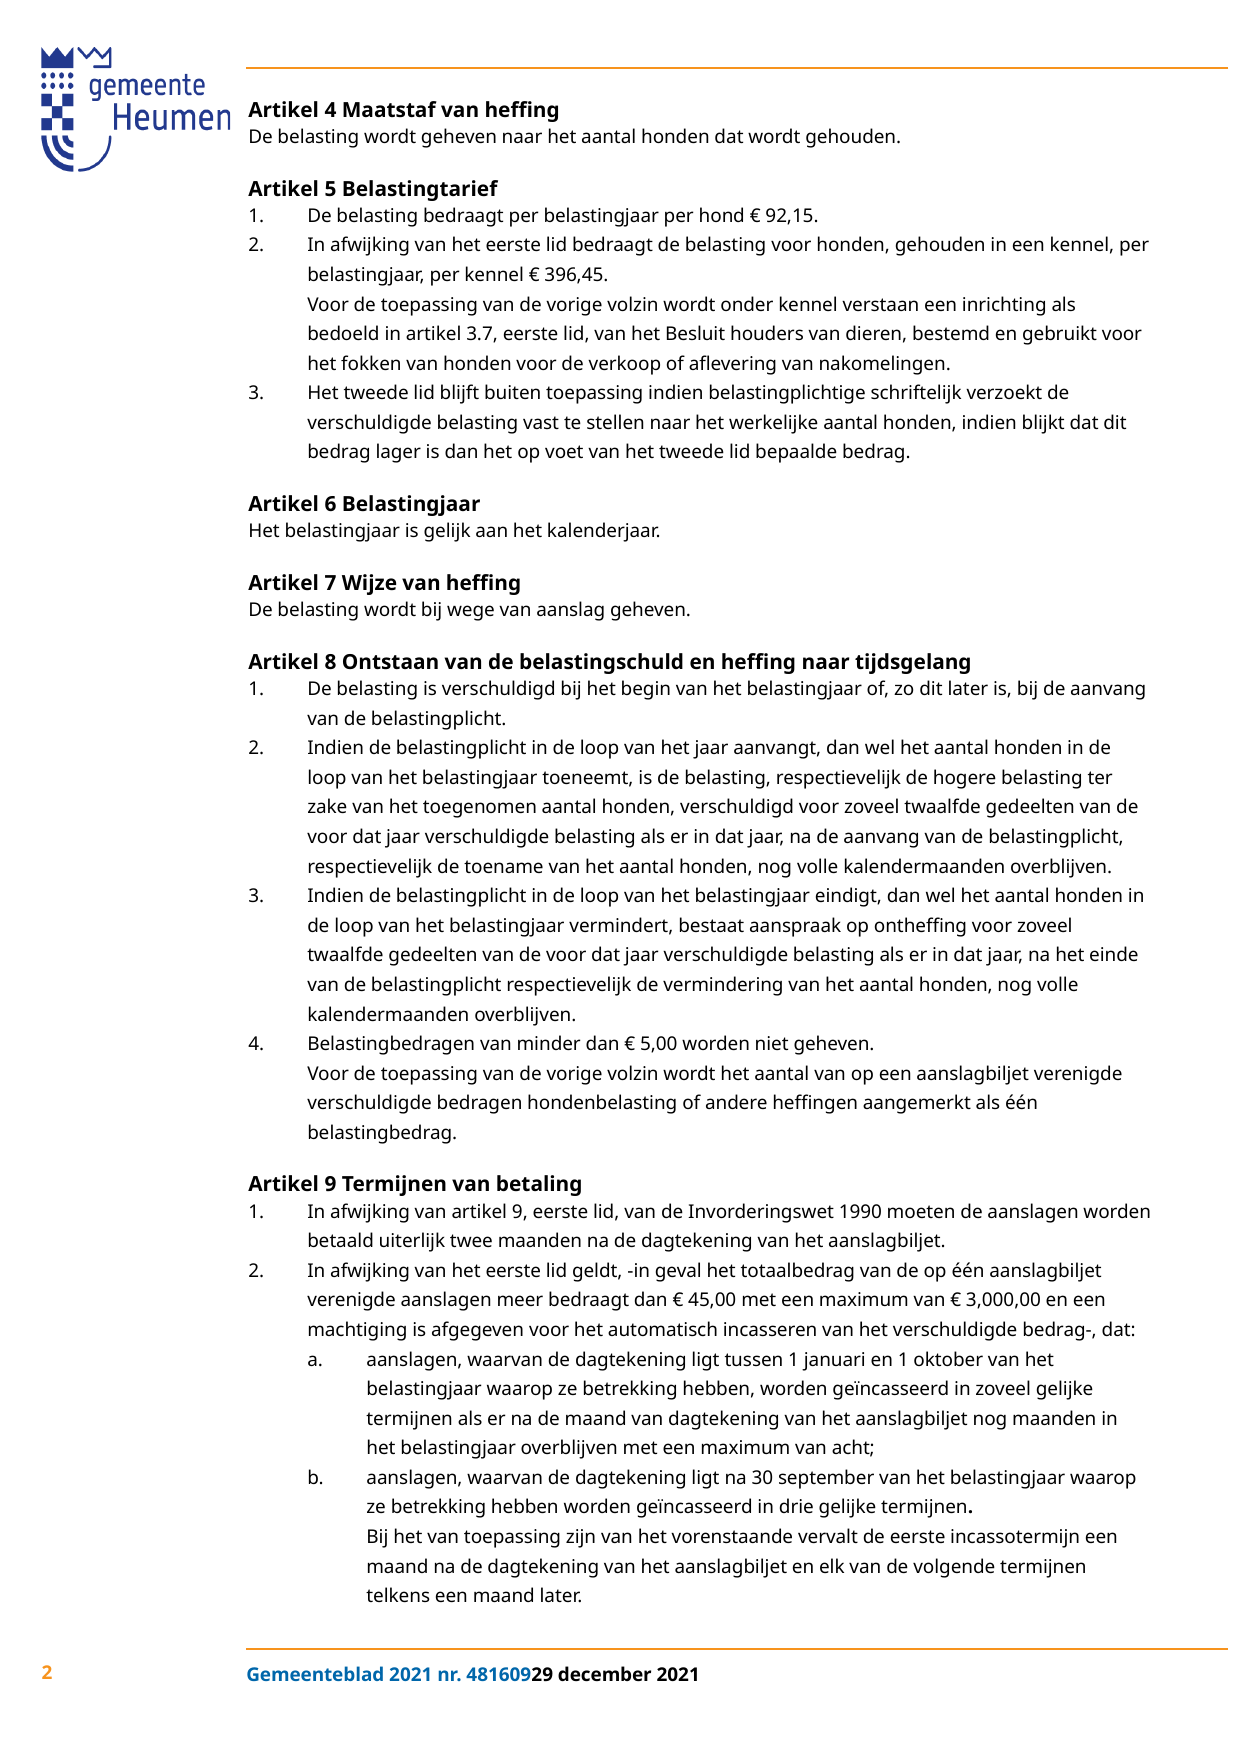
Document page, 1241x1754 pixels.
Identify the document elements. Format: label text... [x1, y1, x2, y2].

text De belasting wordt geheven naar het aantal honden dat wordt gehouden. [248, 123, 1152, 149]
list In afwijking van het eerste lid geldt, -in geval het totaalbedrag van de op één aanslagbiljet verenigde aanslagen meer bedraagt dan € 45,00 met een maximum van € 3,000,00 en een machtiging is afgegeven voor het automatisch incasseren van het verschuldigde bedrag-, dat: [248, 1257, 1152, 1342]
list Voor de toepassing van de vorige volzin wordt onder kennel verstaan een inrichting als bedoeld in artikel 3.7, eerste lid, van het Besluit houders van dieren, bestemd en gebruikt voor het fokken van honden voor de verkoop of aflevering van nakomelingen. [248, 291, 1152, 376]
list Voor de toepassing van de vorige volzin wordt het aantal van op een aanslagbiljet verenigde verschuldigde bedragen hondenbelasting of andere heffingen aangemerkt als één belastingbedrag. [248, 1060, 1152, 1145]
picture [41, 47, 231, 172]
list Het tweede lid blijft buiten toepassing indien belastingplichtige schriftelijk verzoekt de verschuldigde belasting vast te stellen naar het werkelijke aantal honden, indien blijkt dat dit bedrag lager is dan het op voet van het tweede lid bepaalde bedrag. [248, 379, 1152, 464]
text Artikel 5 Belastingtarief [248, 174, 1152, 202]
text Het belastingjaar is gelijk aan het kalenderjaar. [248, 518, 1152, 543]
text Artikel 9 Termijnen van betaling [248, 1169, 1152, 1198]
list Indien de belastingplicht in de loop van het jaar aanvangt, dan wel het aantal honden in de loop van het belastingjaar toeneemt, is de belasting, respectievelijk de hogere belasting ter zake van het toegenomen aantal honden, verschuldigd voor zoveel twaalfde gedeelten van de voor dat jaar verschuldigde belasting als er in dat jaar, na de aanvang van de belastingplicht, respectievelijk de toename van het aantal honden, nog volle kalendermaanden overblijven. [248, 734, 1152, 878]
text De belasting wordt bij wege van aanslag geheven. [248, 596, 1152, 622]
text Artikel 7 Wijze van heffing [248, 568, 1152, 596]
list Belastingbedragen van minder dan € 5,00 worden niet geheven. [248, 1030, 1152, 1056]
list aanslagen, waarvan de dagtekening ligt tussen 1 januari en 1 oktober van het belastingjaar waarop ze betrekking hebben, worden geïncasseerd in zoveel gelijke termijnen als er na de maand van dagtekening van het aanslagbiljet nog maanden in het belastingjaar overblijven met een maximum van acht; [307, 1346, 1152, 1460]
list Indien de belastingplicht in de loop van het belastingjaar eindigt, dan wel het aantal honden in de loop van het belastingjaar vermindert, bestaat aanspraak op ontheffing voor zoveel twaalfde gedeelten van de voor dat jaar verschuldigde belasting als er in dat jaar, na het einde van de belastingplicht respectievelijk de vermindering van het aantal honden, nog volle kalendermaanden overblijven. [248, 882, 1152, 1026]
list De belasting bedraagt per belastingjaar per hond € 92,15. [248, 202, 1152, 228]
text Artikel 6 Belastingjaar [248, 489, 1152, 518]
text Artikel 8 Ontstaan van de belastingschuld en heffing naar tijdsgelang [248, 647, 1152, 675]
list In afwijking van het eerste lid bedraagt de belasting voor honden, gehouden in een kennel, per belastingjaar, per kennel € 396,45. [248, 232, 1152, 287]
text Artikel 4 Maatstaf van heffing [248, 95, 1152, 123]
list aanslagen, waarvan de dagtekening ligt na 30 september van het belastingjaar waarop ze betrekking hebben worden geïncasseerd in drie gelijke termijnen. [307, 1464, 1152, 1519]
list De belasting is verschuldigd bij het begin van het belastingjaar of, zo dit later is, bij de aanvang van de belastingplicht. [248, 675, 1152, 731]
list In afwijking van artikel 9, eerste lid, van de Invorderingswet 1990 moeten de aanslagen worden betaald uiterlijk twee maanden na de dagtekening van het aanslagbiljet. [248, 1198, 1152, 1253]
list Bij het van toepassing zijn van het vorenstaande vervalt de eerste incassotermijn een maand na de dagtekening van het aanslagbiljet en elk van de volgende termijnen telkens een maand later. [307, 1523, 1152, 1608]
